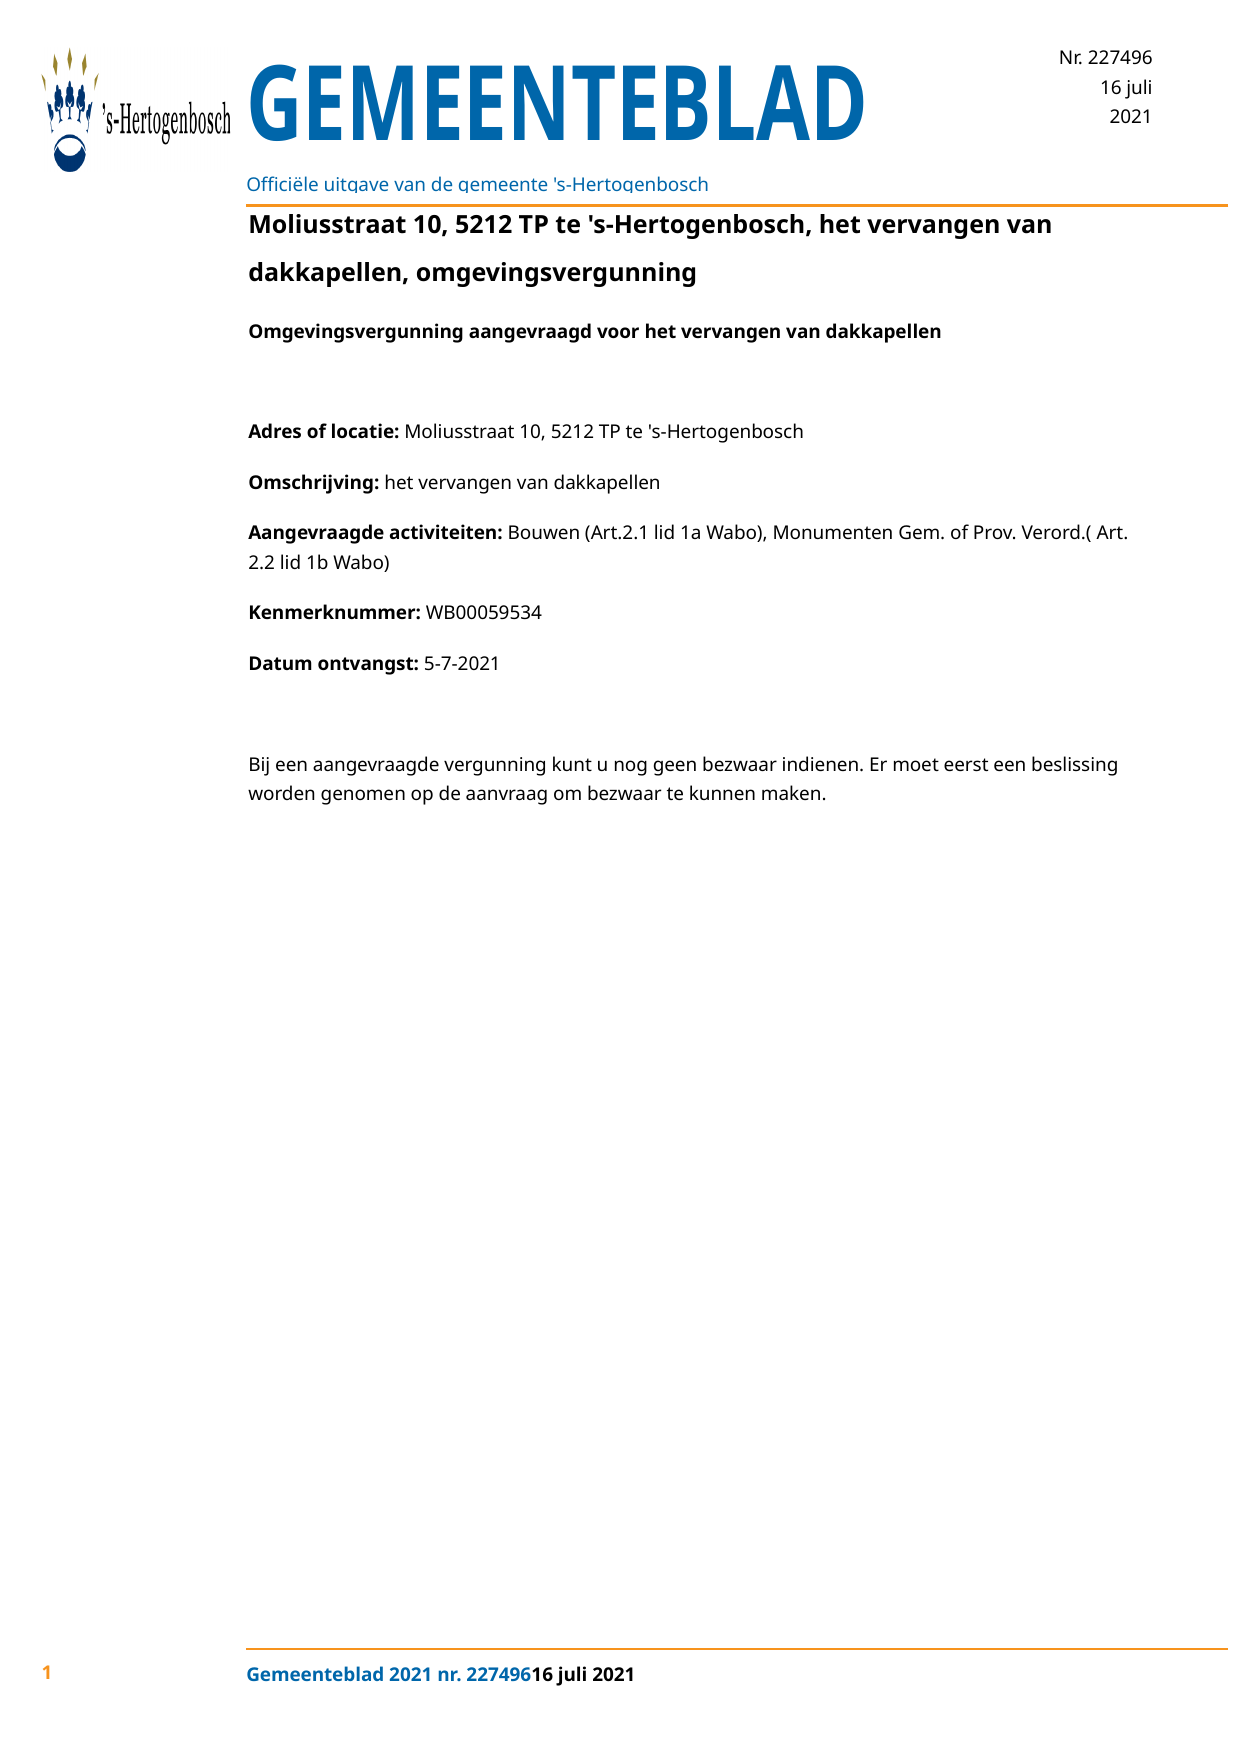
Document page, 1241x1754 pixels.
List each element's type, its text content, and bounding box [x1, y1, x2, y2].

text Adres of locatie: Moliusstraat 10, 5212 TP te 's-Hertogenbosch [248, 419, 1152, 444]
text Kenmerknummer: WB00059534 [248, 599, 1152, 625]
text Bij een aangevraagde vergunning kunt u nog geen bezwaar indienen. Er moet eerst een beslissing worden genomen op de aanvraag om bezwaar te kunnen maken. [248, 751, 1152, 806]
text Moliusstraat 10, 5212 TP te 's-Hertogenbosch, het vervangen van dakkapellen, omgevingsvergunning [248, 207, 1152, 288]
text Omgevingsvergunning aangevraagd voor het vervangen van dakkapellen [248, 318, 1152, 344]
picture [41, 47, 231, 172]
text Aangevraagde activiteiten: Bouwen (Art.2.1 lid 1a Wabo), Monumenten Gem. of Prov. Verord.( Art. 2.2 lid 1b Wabo) [248, 519, 1152, 575]
text Omschrijving: het vervangen van dakkapellen [248, 469, 1152, 495]
text Datum ontvangst: 5-7-2021 [248, 650, 1152, 676]
